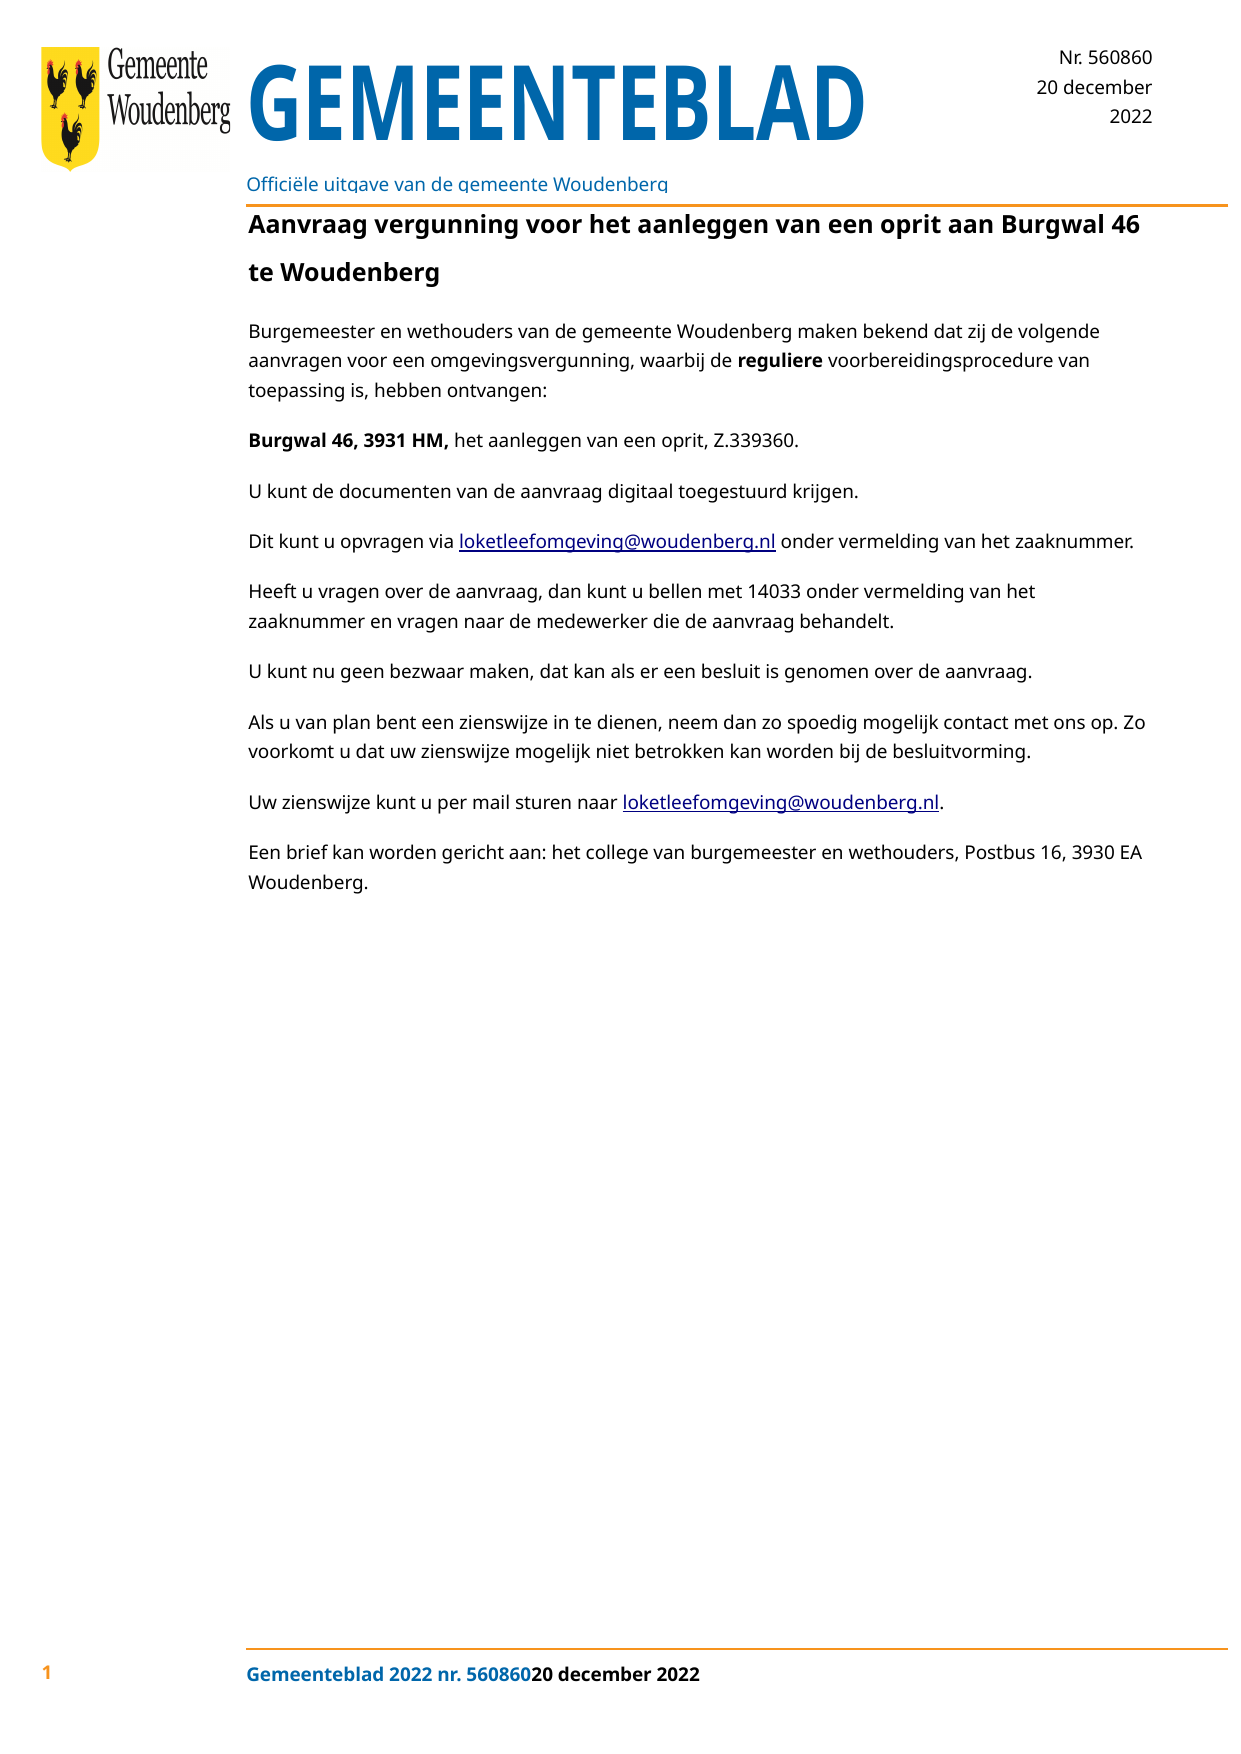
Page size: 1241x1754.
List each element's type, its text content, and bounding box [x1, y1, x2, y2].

text U kunt nu geen bezwaar maken, dat kan als er een besluit is genomen over de aanvraag. [248, 659, 1152, 684]
text Uw zienswijze kunt u per mail sturen naar loketleefomgeving@woudenberg.nl. [248, 789, 1152, 815]
text Als u van plan bent een zienswijze in te dienen, neem dan zo spoedig mogelijk contact met ons op. Zo voorkomt u dat uw zienswijze mogelijk niet betrokken kan worden bij de besluitvorming. [248, 709, 1152, 764]
text Burgwal 46, 3931 HM, het aanleggen van een oprit, Z.339360. [248, 427, 1152, 453]
text Heeft u vragen over de aanvraag, dan kunt u bellen met 14033 onder vermelding van het zaaknummer en vragen naar de medewerker die de aanvraag behandelt. [248, 579, 1152, 634]
text Dit kunt u opvragen via loketleefomgeving@woudenberg.nl onder vermelding van het zaaknummer. [248, 528, 1152, 554]
text Burgemeester en wethouders van de gemeente Woudenberg maken bekend dat zij de volgende aanvragen voor een omgevingsvergunning, waarbij de reguliere voorbereidingsprocedure van toepassing is, hebben ontvangen: [248, 318, 1152, 403]
text Aanvraag vergunning voor het aanleggen van een oprit aan Burgwal 46 te Woudenberg [248, 207, 1152, 288]
text Een brief kan worden gericht aan: het college van burgemeester en wethouders, Postbus 16, 3930 EA Woudenberg. [248, 839, 1152, 895]
picture [41, 47, 231, 172]
text U kunt de documenten van de aanvraag digitaal toegestuurd krijgen. [248, 478, 1152, 504]
